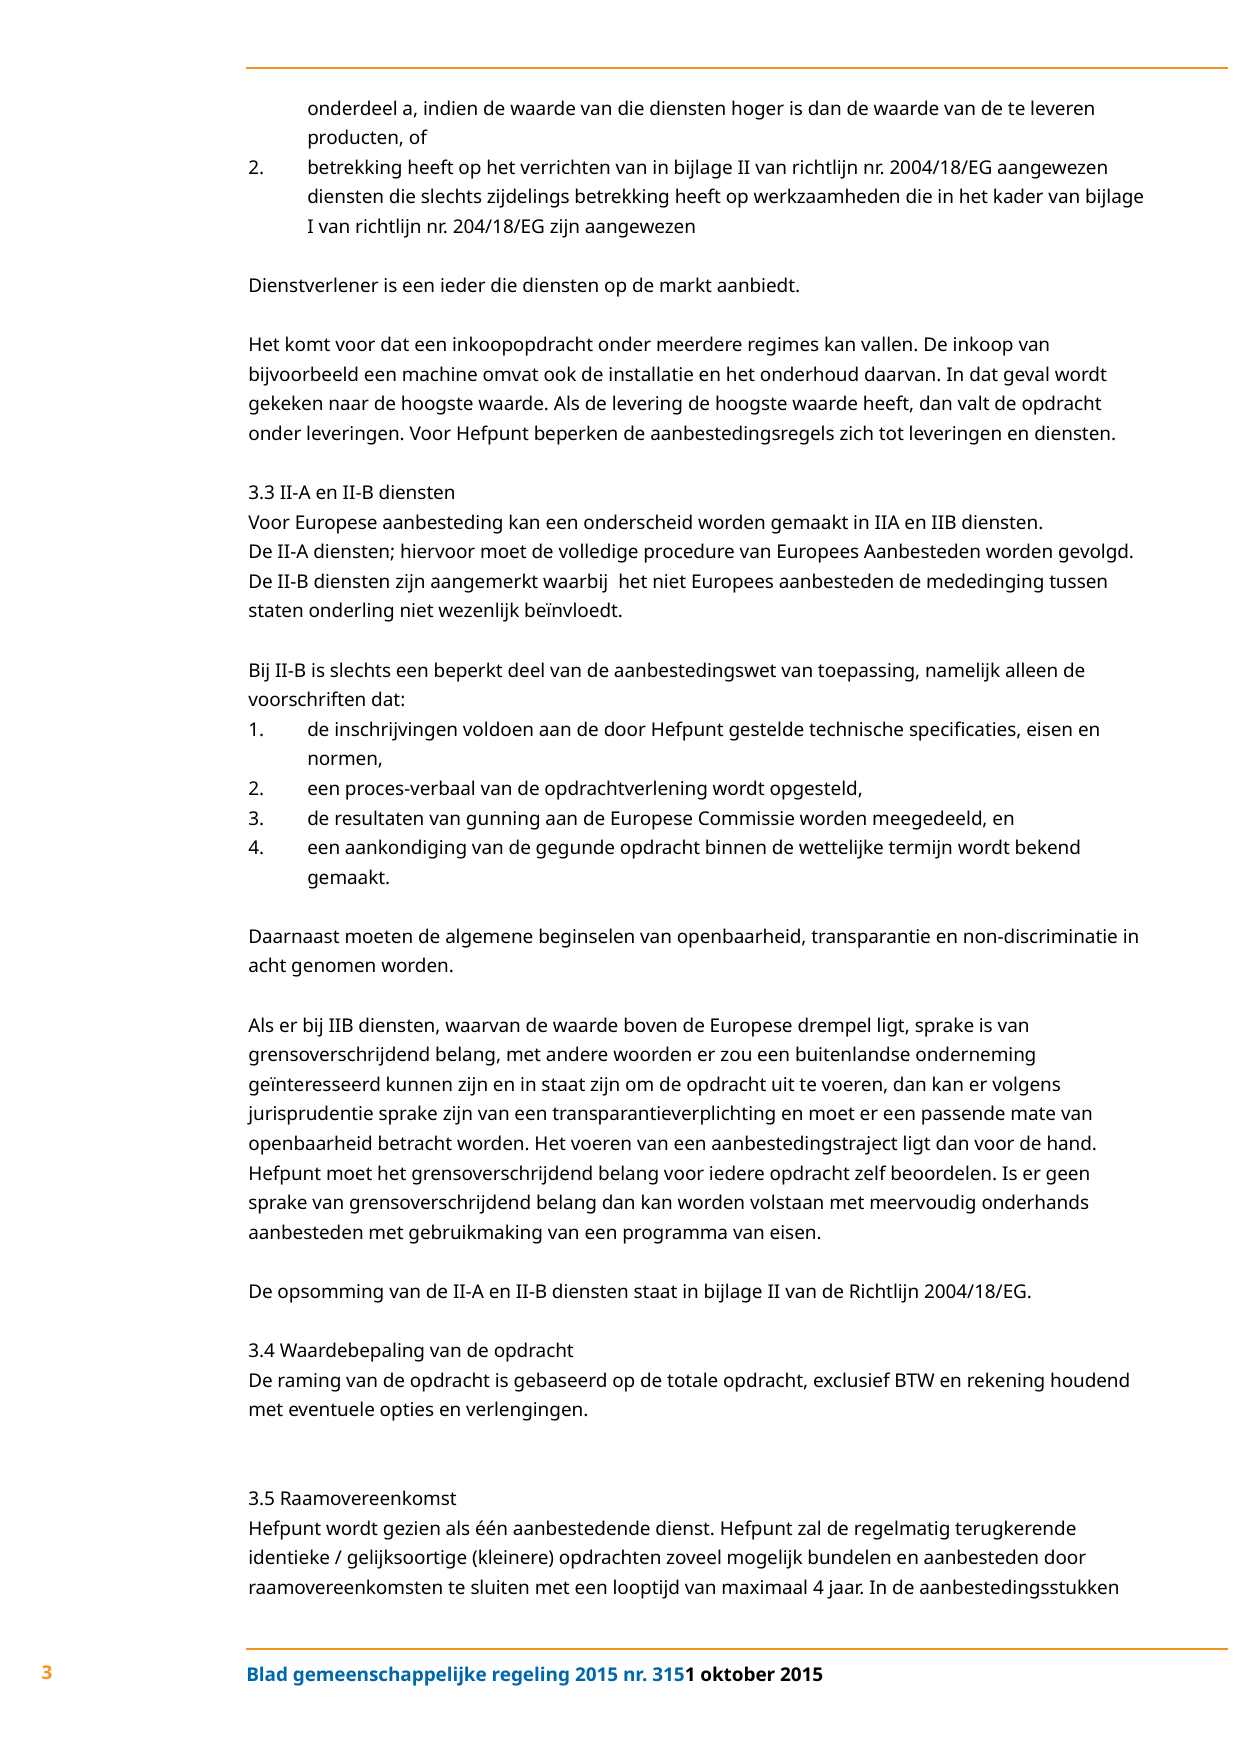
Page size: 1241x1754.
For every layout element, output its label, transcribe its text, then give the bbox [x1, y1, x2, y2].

list een aankondiging van de gegunde opdracht binnen de wettelijke termijn wordt bekend gemaakt. [248, 834, 1152, 890]
text Als er bij IIB diensten, waarvan de waarde boven de Europese drempel ligt, sprake is van grensoverschrijdend belang, met andere woorden er zou een buitenlandse onderneming geïnteresseerd kunnen zijn en in staat zijn om de opdracht uit te voeren, dan kan er volgens jurisprudentie sprake zijn van een transparantieverplichting en moet er een passende mate van openbaarheid betracht worden. Het voeren van een aanbestedingstraject ligt dan voor de hand. Hefpunt moet het grensoverschrijdend belang voor iedere opdracht zelf beoordelen. Is er geen sprake van grensoverschrijdend belang dan kan worden volstaan met meervoudig onderhands aanbesteden met gebruikmaking van een programma van eisen. [248, 1012, 1152, 1245]
text De opsomming van de II-A en II-B diensten staat in bijlage II van de Richtlijn 2004/18/EG. [248, 1278, 1152, 1304]
text Voor Europese aanbesteding kan een onderscheid worden gemaakt in IIA en IIB diensten. [248, 509, 1152, 535]
text Het komt voor dat een inkoopopdracht onder meerdere regimes kan vallen. De inkoop van bijvoorbeeld een machine omvat ook de installatie en het onderhoud daarvan. In dat geval wordt gekeken naar de hoogste waarde. Als de levering de hoogste waarde heeft, dan valt de opdracht onder leveringen. Voor Hefpunt beperken de aanbestedingsregels zich tot leveringen en diensten. [248, 331, 1152, 446]
list de inschrijvingen voldoen aan de door Hefpunt gestelde technische specificaties, eisen en normen, [248, 716, 1152, 771]
text De II-A diensten; hiervoor moet de volledige procedure van Europees Aanbesteden worden gevolgd. [248, 538, 1152, 564]
text De raming van de opdracht is gebaseerd op de totale opdracht, exclusief BTW en rekening houdend met eventuele opties en verlengingen. [248, 1367, 1152, 1422]
list onderdeel a, indien de waarde van die diensten hoger is dan de waarde van de te leveren producten, of [248, 95, 1152, 150]
picture [41, 47, 231, 172]
list betrekking heeft op het verrichten van in bijlage II van richtlijn nr. 2004/18/EG aangewezen diensten die slechts zijdelings betrekking heeft op werkzaamheden die in het kader van bijlage I van richtlijn nr. 204/18/EG zijn aangewezen [248, 154, 1152, 239]
text De II-B diensten zijn aangemerkt waarbij het niet Europees aanbesteden de mededinging tussen staten onderling niet wezenlijk beïnvloedt. [248, 568, 1152, 623]
text Daarnaast moeten de algemene beginselen van openbaarheid, transparantie en non-discriminatie in acht genomen worden. [248, 923, 1152, 978]
text 3.5 Raamovereenkomst [248, 1485, 1152, 1511]
text 3.4 Waardebepaling van de opdracht [248, 1337, 1152, 1363]
list een proces-verbaal van de opdrachtverlening wordt opgesteld, [248, 775, 1152, 801]
list de resultaten van gunning aan de Europese Commissie worden meegedeeld, en [248, 805, 1152, 831]
text Hefpunt wordt gezien als één aanbestedende dienst. Hefpunt zal de regelmatig terugkerende identieke / gelijksoortige (kleinere) opdrachten zoveel mogelijk bundelen en aanbesteden door raamovereenkomsten te sluiten met een looptijd van maximaal 4 jaar. In de aanbestedingsstukken [248, 1515, 1152, 1600]
text 3.3 II-A en II-B diensten [248, 479, 1152, 505]
text Bij II-B is slechts een beperkt deel van de aanbestedingswet van toepassing, namelijk alleen de voorschriften dat: [248, 657, 1152, 712]
text Dienstverlener is een ieder die diensten op de markt aanbiedt. [248, 272, 1152, 298]
